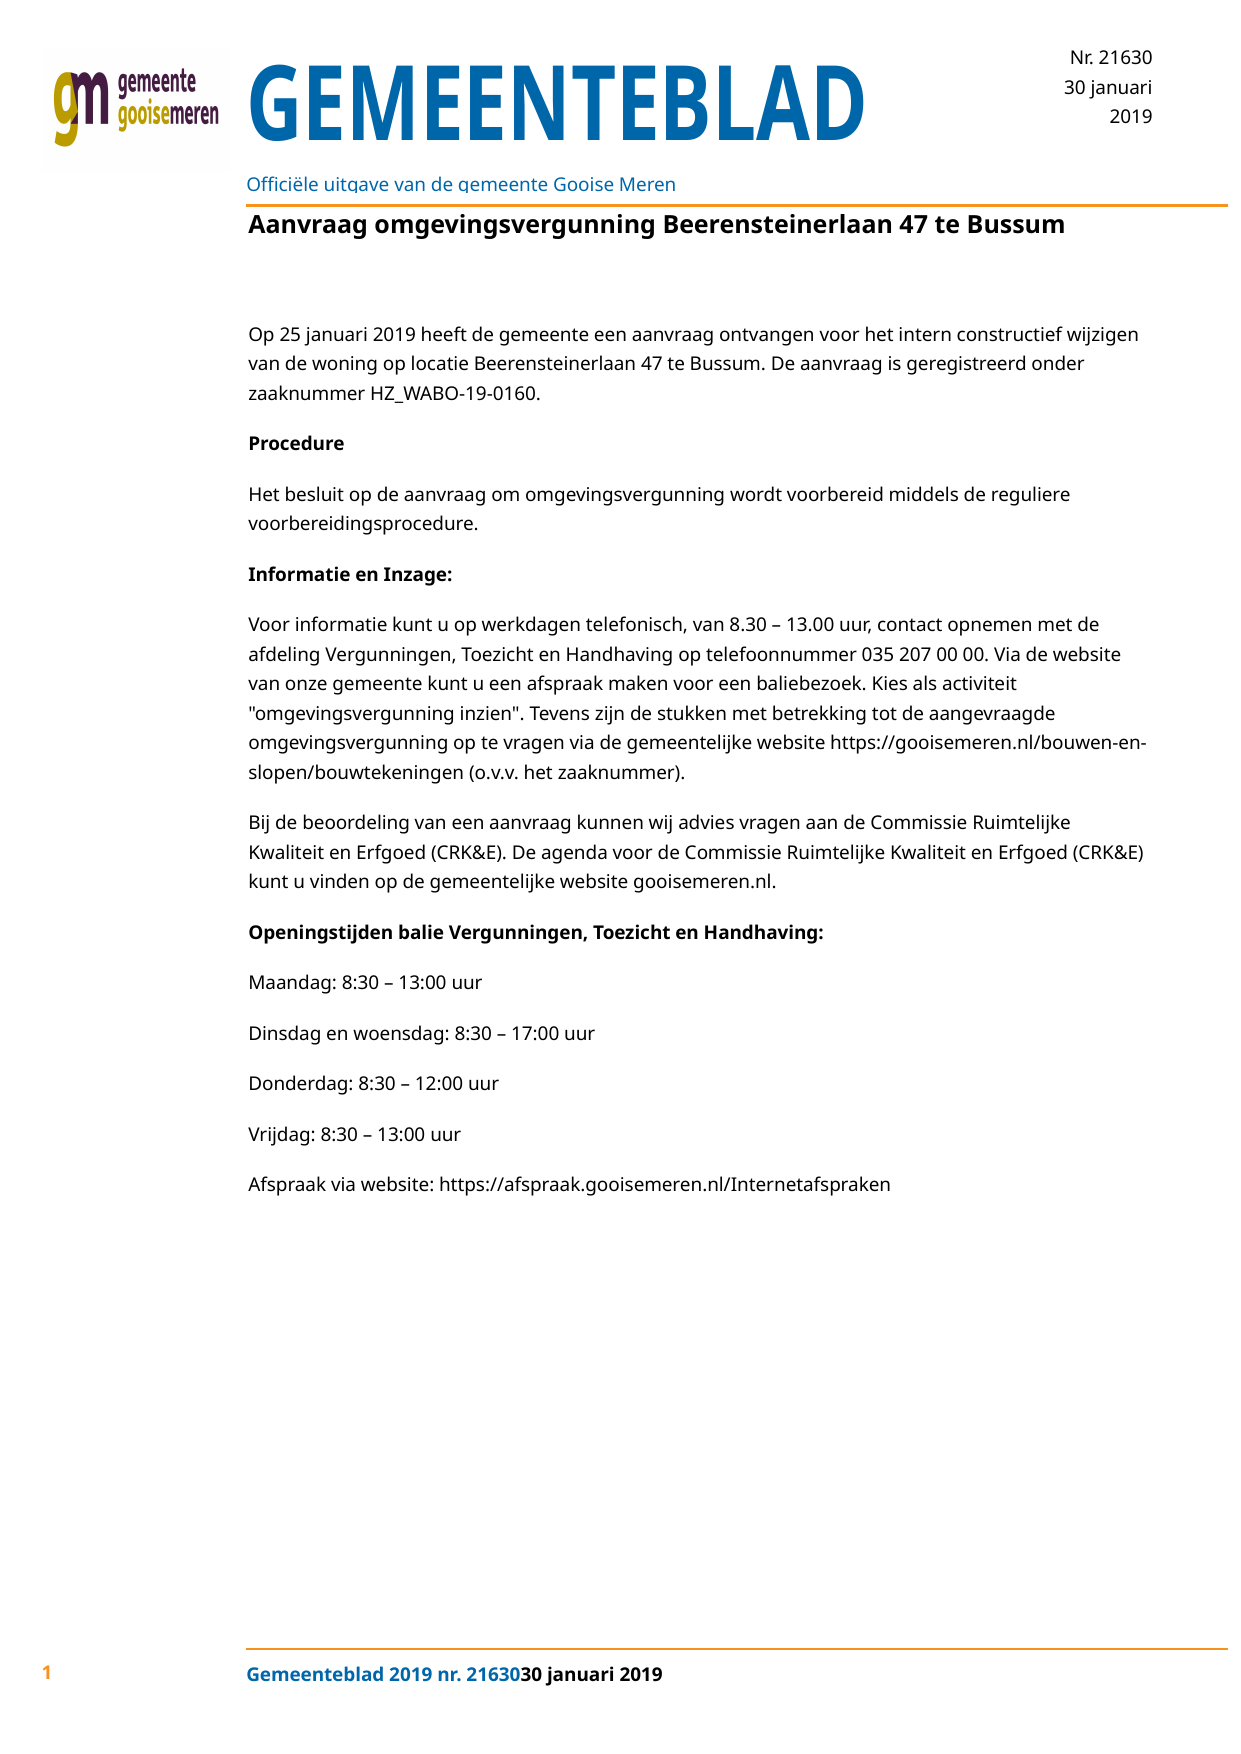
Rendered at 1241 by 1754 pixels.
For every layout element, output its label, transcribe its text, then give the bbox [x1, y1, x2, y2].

text Openingstijden balie Vergunningen, Toezicht en Handhaving: [248, 919, 1152, 945]
text Afspraak via website: https://afspraak.gooisemeren.nl/Internetafspraken [248, 1171, 1152, 1197]
text Procedure [248, 430, 1152, 456]
text Aanvraag omgevingsvergunning Beerensteinerlaan 47 te Bussum [248, 207, 1152, 241]
picture [41, 47, 231, 172]
text Het besluit op de aanvraag om omgevingsvergunning wordt voorbereid middels de reguliere voorbereidingsprocedure. [248, 481, 1152, 536]
text Dinsdag en woensdag: 8:30 – 17:00 uur [248, 1020, 1152, 1046]
text Vrijdag: 8:30 – 13:00 uur [248, 1121, 1152, 1146]
text Donderdag: 8:30 – 12:00 uur [248, 1070, 1152, 1096]
text Bij de beoordeling van een aanvraag kunnen wij advies vragen aan de Commissie Ruimtelijke Kwaliteit en Erfgoed (CRK&E). De agenda voor de Commissie Ruimtelijke Kwaliteit en Erfgoed (CRK&E) kunt u vinden op de gemeentelijke website gooisemeren.nl. [248, 809, 1152, 894]
text Voor informatie kunt u op werkdagen telefonisch, van 8.30 – 13.00 uur, contact opnemen met de afdeling Vergunningen, Toezicht en Handhaving op telefoonnummer 035 207 00 00. Via de website van onze gemeente kunt u een afspraak maken voor een baliebezoek. Kies als activiteit "omgevingsvergunning inzien". Tevens zijn de stukken met betrekking tot de aangevraagde omgevingsvergunning op te vragen via de gemeentelijke website https://gooisemeren.nl/bouwen-en-slopen/bouwtekeningen (o.v.v. het zaaknummer). [248, 611, 1152, 785]
text Informatie en Inzage: [248, 561, 1152, 586]
text Op 25 januari 2019 heeft de gemeente een aanvraag ontvangen voor het intern constructief wijzigen van de woning op locatie Beerensteinerlaan 47 te Bussum. De aanvraag is geregistreerd onder zaaknummer HZ_WABO-19-0160. [248, 321, 1152, 406]
text Maandag: 8:30 – 13:00 uur [248, 969, 1152, 995]
